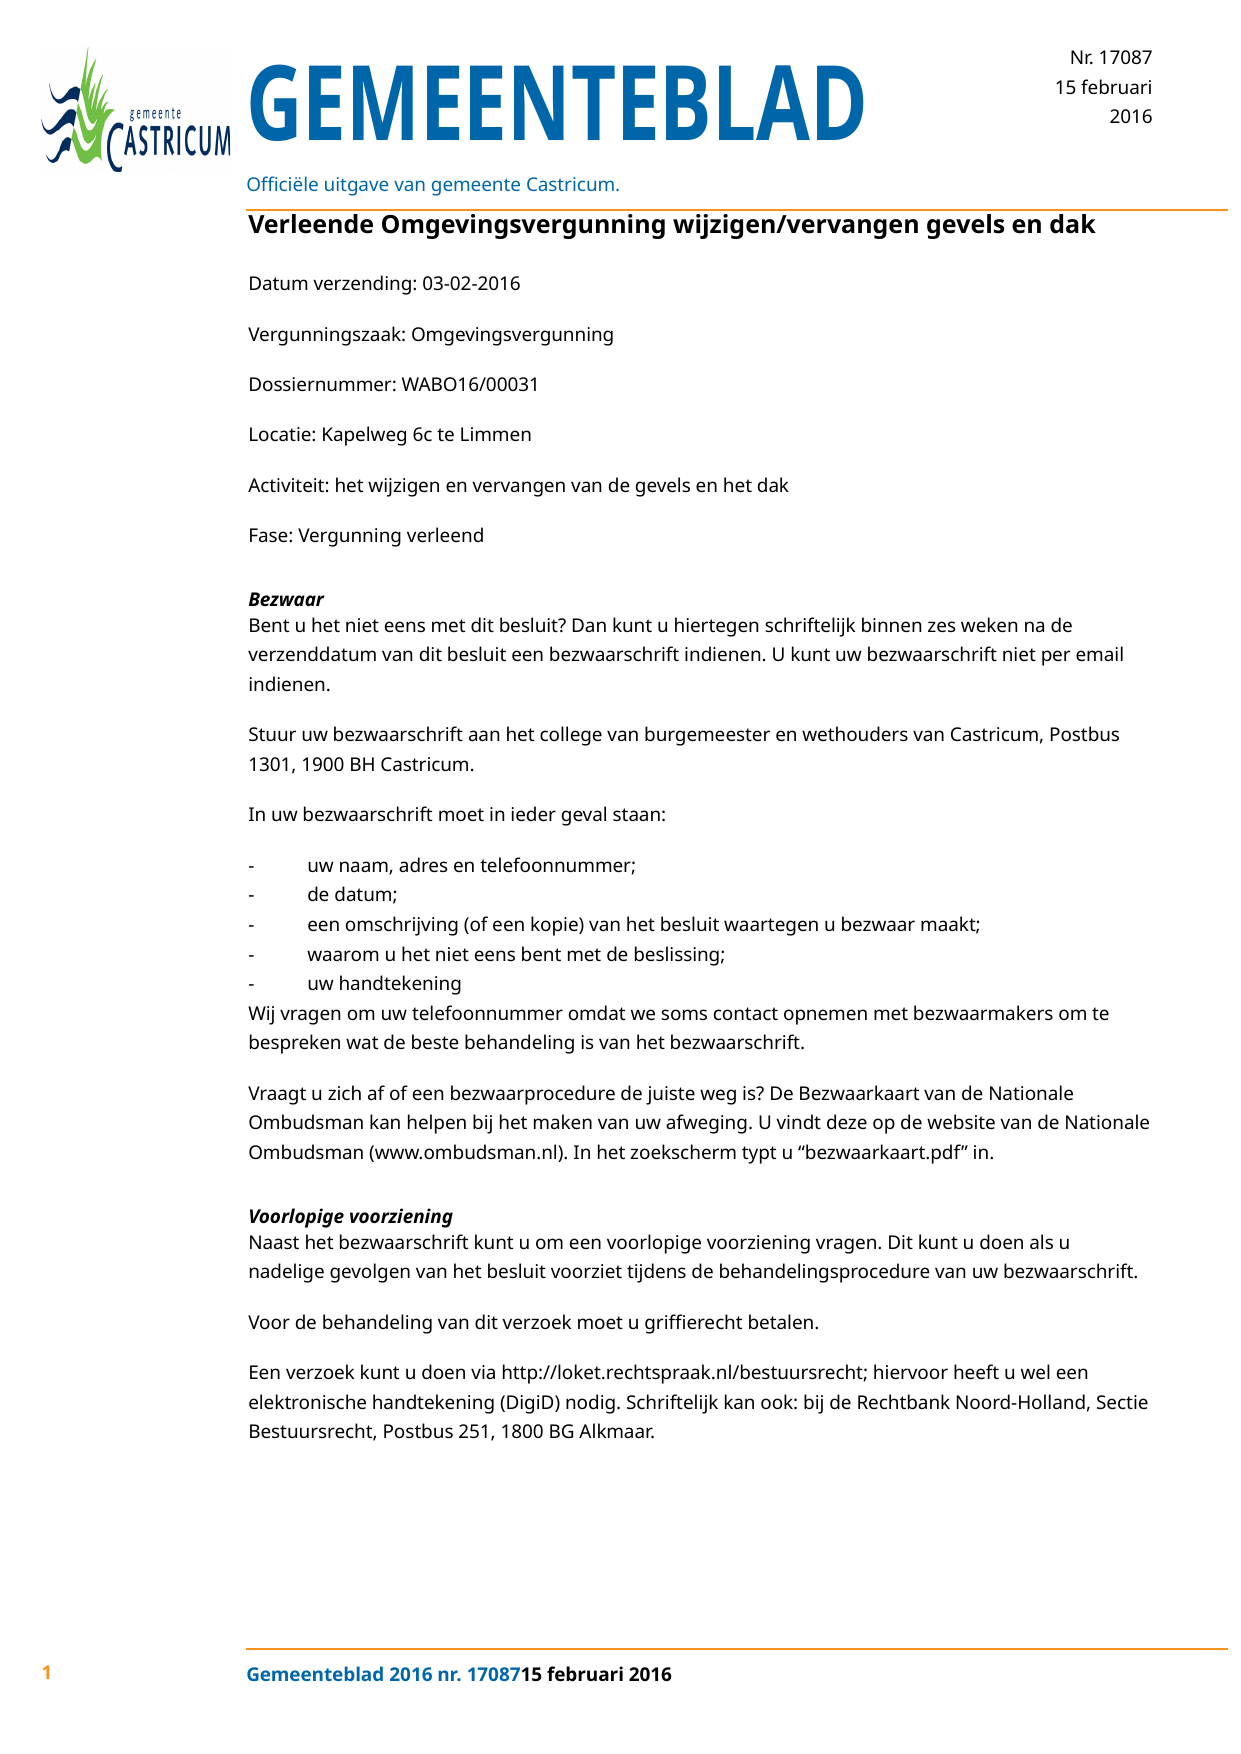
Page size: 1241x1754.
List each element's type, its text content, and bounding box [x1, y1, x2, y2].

text Vergunningszaak: Omgevingsvergunning [248, 321, 1152, 346]
text Bent u het niet eens met dit besluit? Dan kunt u hiertegen schriftelijk binnen zes weken na de verzenddatum van dit besluit een bezwaarschrift indienen. U kunt uw bezwaarschrift niet per email indienen. [248, 612, 1152, 697]
text Naast het bezwaarschrift kunt u om een voorlopige voorziening vragen. Dit kunt u doen als u nadelige gevolgen van het besluit voorziet tijdens de behandelingsprocedure van uw bezwaarschrift. [248, 1229, 1152, 1284]
picture [41, 47, 231, 172]
text Stuur uw bezwaarschrift aan het college van burgemeester en wethouders van Castricum, Postbus 1301, 1900 BH Castricum. [248, 722, 1152, 777]
text Datum verzending: 03-02-2016 [248, 270, 1152, 296]
list waarom u het niet eens bent met de beslissing; [248, 941, 1152, 967]
list uw naam, adres en telefoonnummer; [248, 852, 1152, 878]
list een omschrijving (of een kopie) van het besluit waartegen u bezwaar maakt; [248, 911, 1152, 937]
text Een verzoek kunt u doen via http://loket.rechtspraak.nl/bestuursrecht; hiervoor heeft u wel een elektronische handtekening (DigiD) nodig. Schriftelijk kan ook: bij de Rechtbank Noord-Holland, Sectie Bestuursrecht, Postbus 251, 1800 BG Alkmaar. [248, 1359, 1152, 1444]
text Locatie: Kapelweg 6c te Limmen [248, 422, 1152, 447]
text Voorlopige voorziening [248, 1203, 1152, 1229]
list de datum; [248, 882, 1152, 907]
text Bezwaar [248, 586, 1152, 612]
text Voor de behandeling van dit verzoek moet u griffierecht betalen. [248, 1309, 1152, 1334]
list uw handtekening [248, 970, 1152, 996]
text In uw bezwaarschrift moet in ieder geval staan: [248, 802, 1152, 827]
text Verleende Omgevingsvergunning wijzigen/vervangen gevels en dak [248, 211, 1152, 241]
text Fase: Vergunning verleend [248, 522, 1152, 548]
text Activiteit: het wijzigen en vervangen van de gevels en het dak [248, 472, 1152, 498]
text Dossiernummer: WABO16/00031 [248, 371, 1152, 397]
text Wij vragen om uw telefoonnummer omdat we soms contact opnemen met bezwaarmakers om te bespreken wat de beste behandeling is van het bezwaarschrift. [248, 1000, 1152, 1055]
text Vraagt u zich af of een bezwaarprocedure de juiste weg is? De Bezwaarkaart van de Nationale Ombudsman kan helpen bij het maken van uw afweging. U vindt deze op de website van de Nationale Ombudsman (www.ombudsman.nl). In het zoekscherm typt u “bezwaarkaart.pdf” in. [248, 1080, 1152, 1165]
